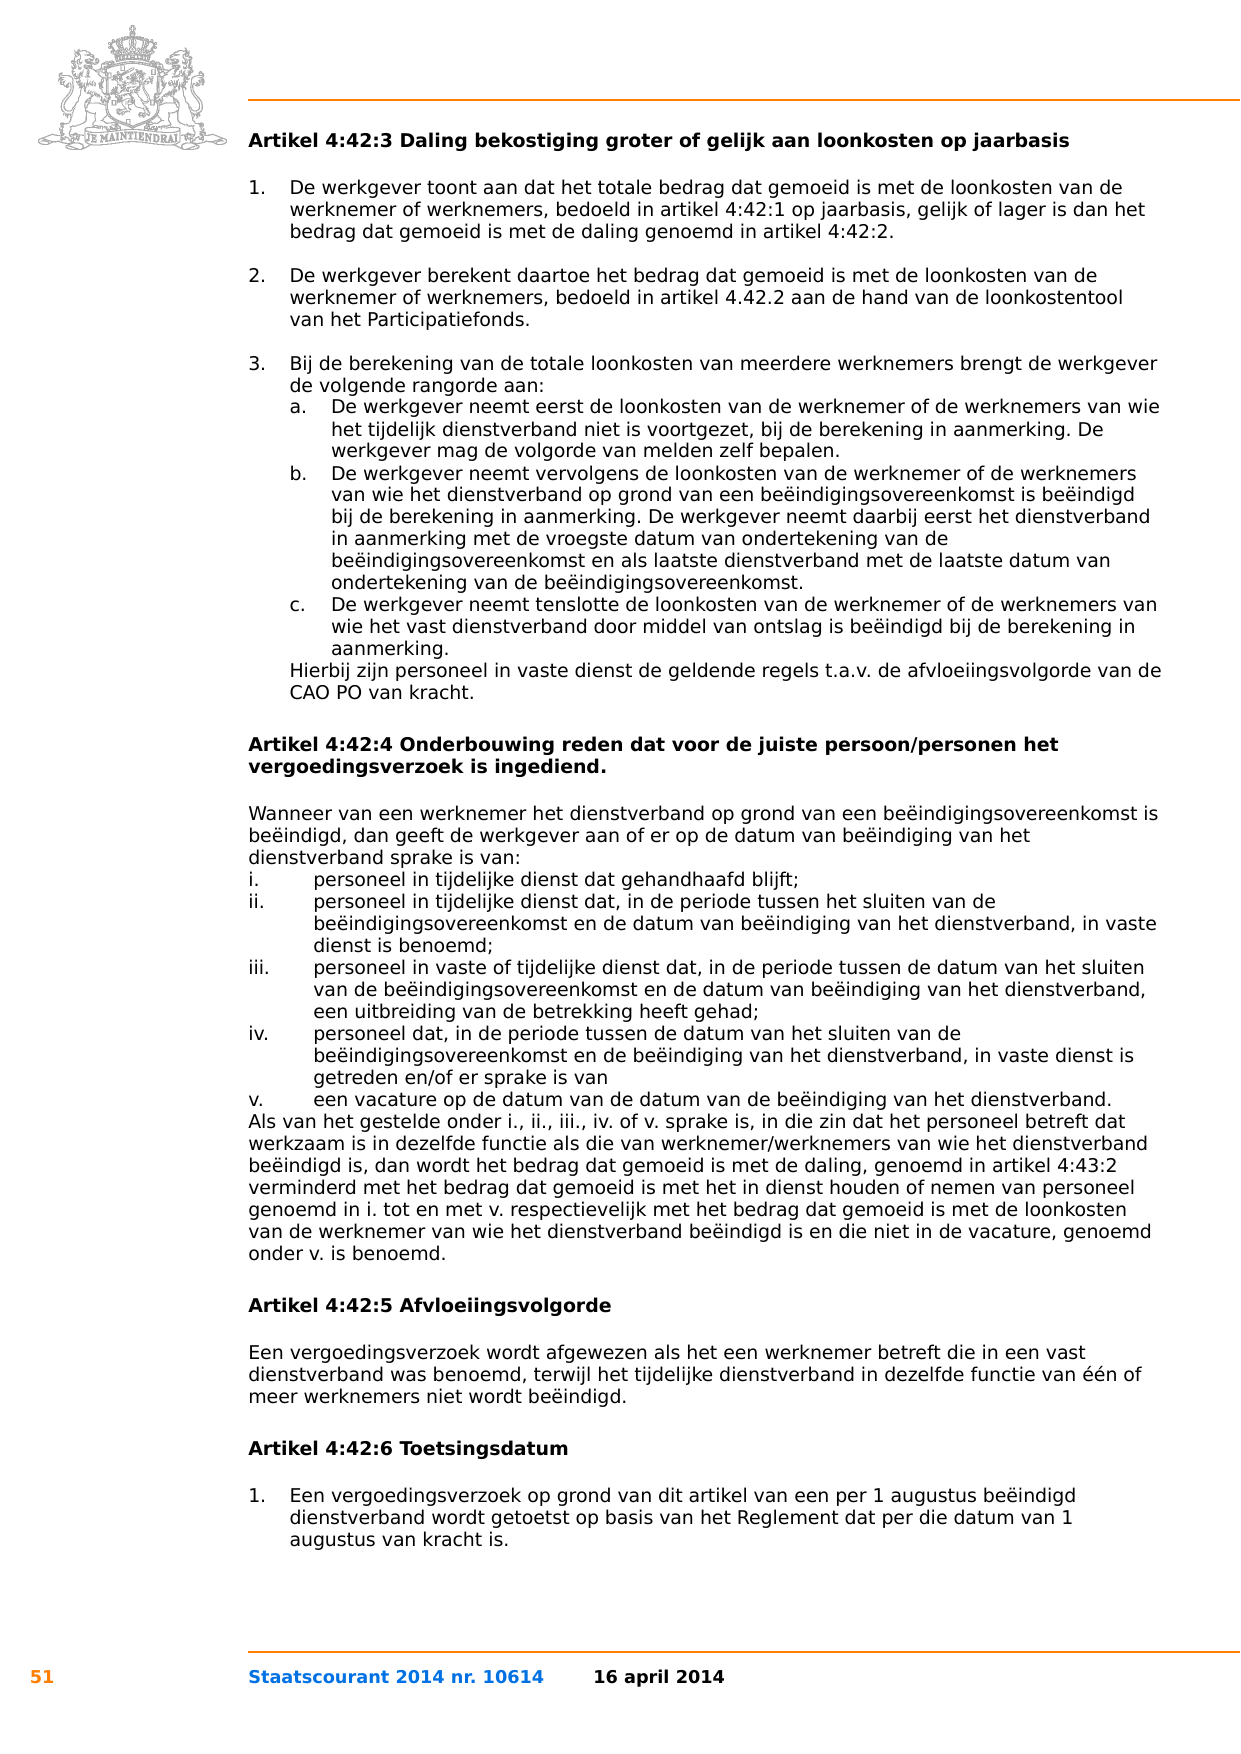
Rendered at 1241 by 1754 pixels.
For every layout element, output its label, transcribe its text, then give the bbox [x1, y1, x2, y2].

text Wanneer van een werknemer het dienstverband op grond van een beëindigingsovereenkomst is beëindigd, dan geeft de werkgever aan of er op de datum van beëindiging van het dienstverband sprake is van: [248, 803, 1163, 869]
text i. personeel in tijdelijke dienst dat gehandhaafd blijft; [248, 869, 1163, 891]
text Hierbij zijn personeel in vaste dienst de geldende regels t.a.v. de afvloeiingsvolgorde van de CAO PO van kracht. [289, 660, 1163, 704]
text iii. personeel in vaste of tijdelijke dienst dat, in de periode tussen de datum van het sluiten van de beëindigingsovereenkomst en de datum van beëindiging van het dienstverband, een uitbreiding van de betrekking heeft gehad; [248, 957, 1163, 1023]
text c. De werkgever neemt tenslotte de loonkosten van de werknemer of de werknemers van wie het vast dienstverband door middel van ontslag is beëindigd bij de berekening in aanmerking. [289, 594, 1163, 660]
text iv. personeel dat, in de periode tussen de datum van het sluiten van de beëindigingsovereenkomst en de beëindiging van het dienstverband, in vaste dienst is getreden en/of er sprake is van [248, 1023, 1163, 1089]
text Als van het gestelde onder i., ii., iii., iv. of v. sprake is, in die zin dat het personeel betreft dat werkzaam is in dezelfde functie als die van werknemer/werknemers van wie het dienstverband beëindigd is, dan wordt het bedrag dat gemoeid is met de daling, genoemd in artikel 4:43:2 verminderd met het bedrag dat gemoeid is met het in dienst houden of nemen van personeel genoemd in i. tot en met v. respectievelijk met het bedrag dat gemoeid is met de loonkosten van de werknemer van wie het dienstverband beëindigd is en die niet in de vacature, genoemd onder v. is benoemd. [248, 1111, 1163, 1265]
subtitle Artikel 4:42:5 Afvloeiingsvolgorde [248, 1295, 1163, 1317]
picture [38, 25, 227, 150]
subtitle Artikel 4:42:6 Toetsingsdatum [248, 1438, 1163, 1459]
text b. De werkgever neemt vervolgens de loonkosten van de werknemer of de werknemers van wie het dienstverband op grond van een beëindigingsovereenkomst is beëindigd bij de berekening in aanmerking. De werkgever neemt daarbij eerst het dienstverband in aanmerking met de vroegste datum van ondertekening van de beëindigingsovereenkomst en als laatste dienstverband met de laatste datum van ondertekening van de beëindigingsovereenkomst. [289, 462, 1163, 594]
subtitle Artikel 4:42:4 Onderbouwing reden dat voor de juiste persoon/personen het vergoedingsverzoek is ingediend. [248, 734, 1163, 778]
text 1. Een vergoedingsverzoek op grond van dit artikel van een per 1 augustus beëindigd dienstverband wordt getoetst op basis van het Reglement dat per die datum van 1 augustus van kracht is. [248, 1484, 1163, 1551]
text 3. Bij de berekening van de totale loonkosten van meerdere werknemers brengt de werkgever de volgende rangorde aan: [248, 352, 1163, 396]
text 1. De werkgever toont aan dat het totale bedrag dat gemoeid is met de loonkosten van de werknemer of werknemers, bedoeld in artikel 4:42:1 op jaarbasis, gelijk of lager is dan het bedrag dat gemoeid is met de daling genoemd in artikel 4:42:2. [248, 177, 1163, 243]
text v. een vacature op de datum van de datum van de beëindiging van het dienstverband. [248, 1089, 1163, 1111]
text a. De werkgever neemt eerst de loonkosten van de werknemer of de werknemers van wie het tijdelijk dienstverband niet is voortgezet, bij de berekening in aanmerking. De werkgever mag de volgorde van melden zelf bepalen. [289, 396, 1163, 462]
text ii. personeel in tijdelijke dienst dat, in de periode tussen het sluiten van de beëindigingsovereenkomst en de datum van beëindiging van het dienstverband, in vaste dienst is benoemd; [248, 891, 1163, 957]
subtitle Artikel 4:42:3 Daling bekostiging groter of gelijk aan loonkosten op jaarbasis [248, 130, 1163, 152]
text 2. De werkgever berekent daartoe het bedrag dat gemoeid is met de loonkosten van de werknemer of werknemers, bedoeld in artikel 4.42.2 aan de hand van de loonkostentool van het Participatiefonds. [248, 265, 1163, 331]
text Een vergoedingsverzoek wordt afgewezen als het een werknemer betreft die in een vast dienstverband was benoemd, terwijl het tijdelijke dienstverband in dezelfde functie van één of meer werknemers niet wordt beëindigd. [248, 1342, 1163, 1408]
